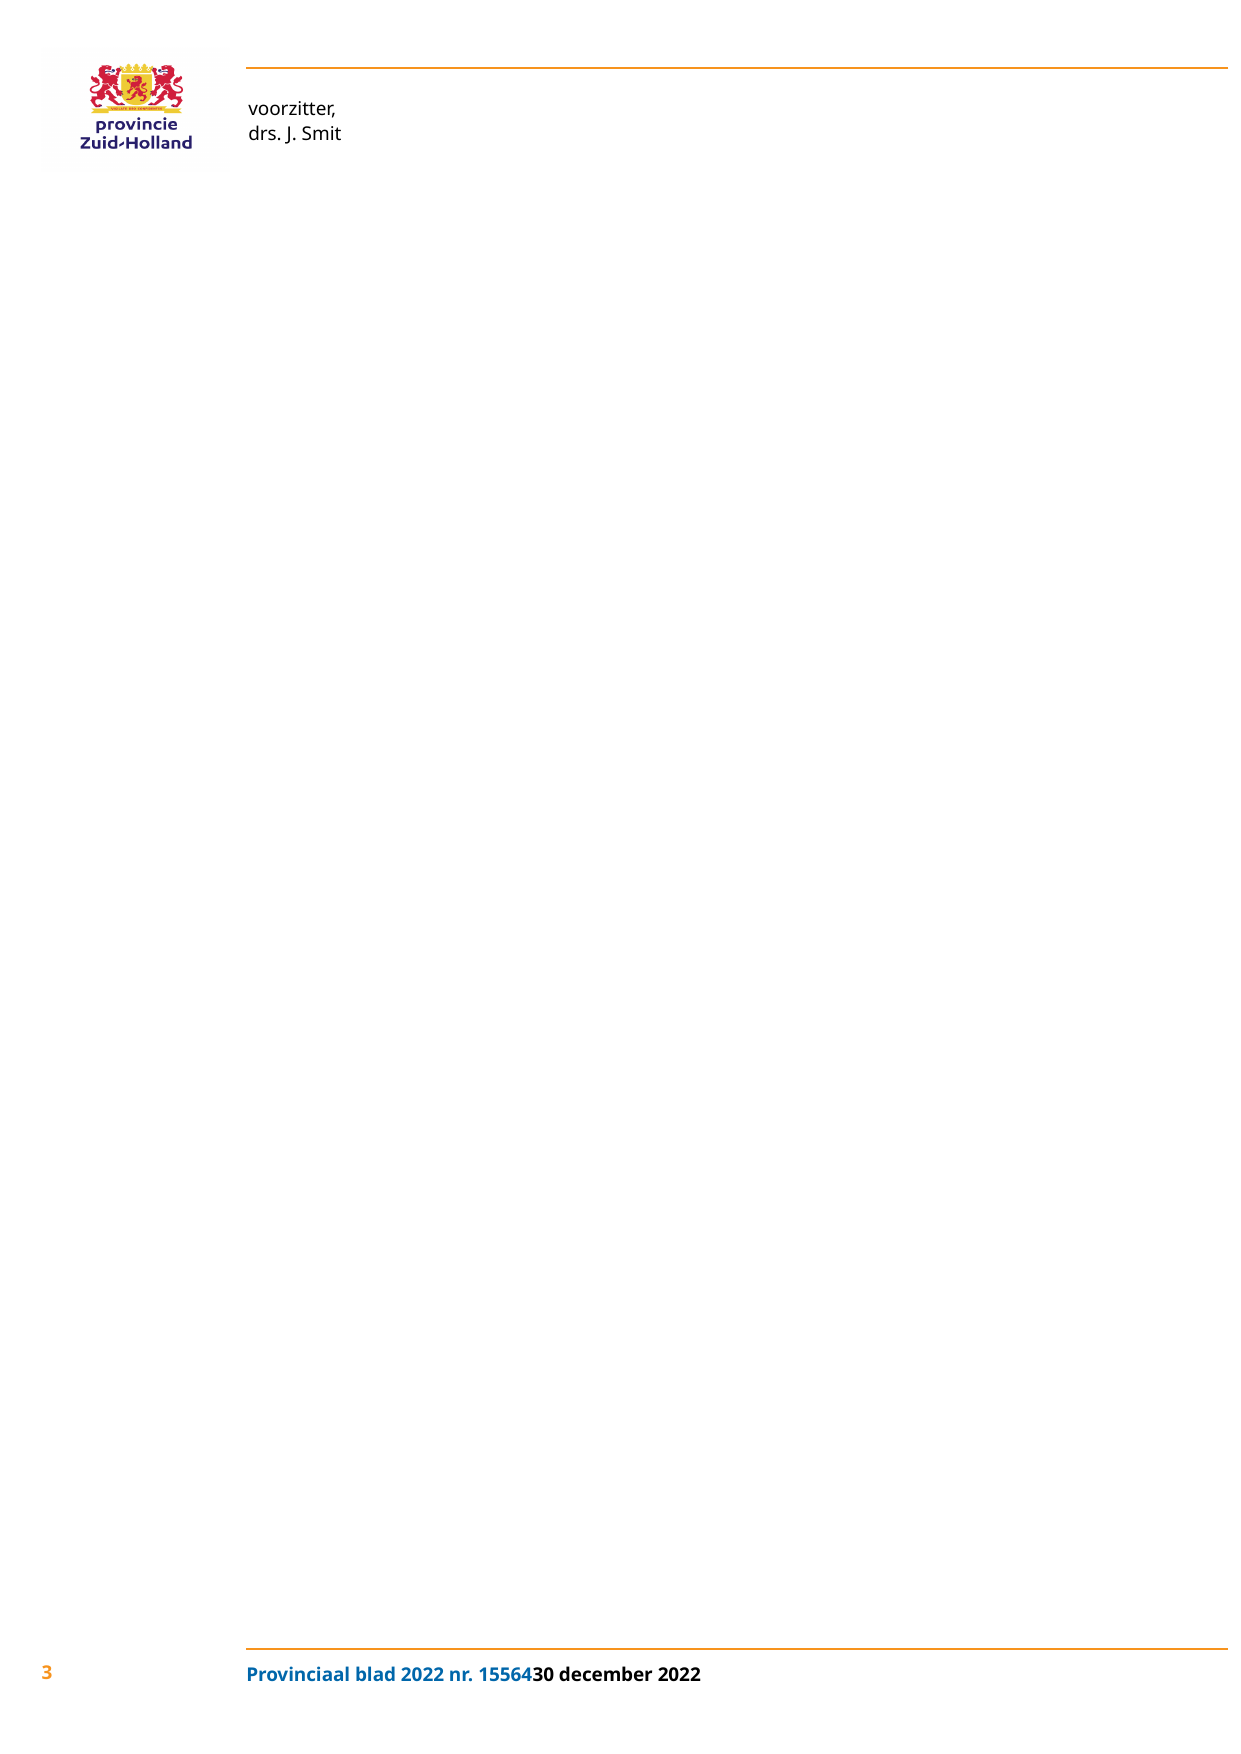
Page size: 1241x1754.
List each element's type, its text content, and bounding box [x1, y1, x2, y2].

picture [41, 47, 231, 172]
text voorzitter, [248, 95, 1152, 121]
text drs. J. Smit [248, 121, 1152, 146]
